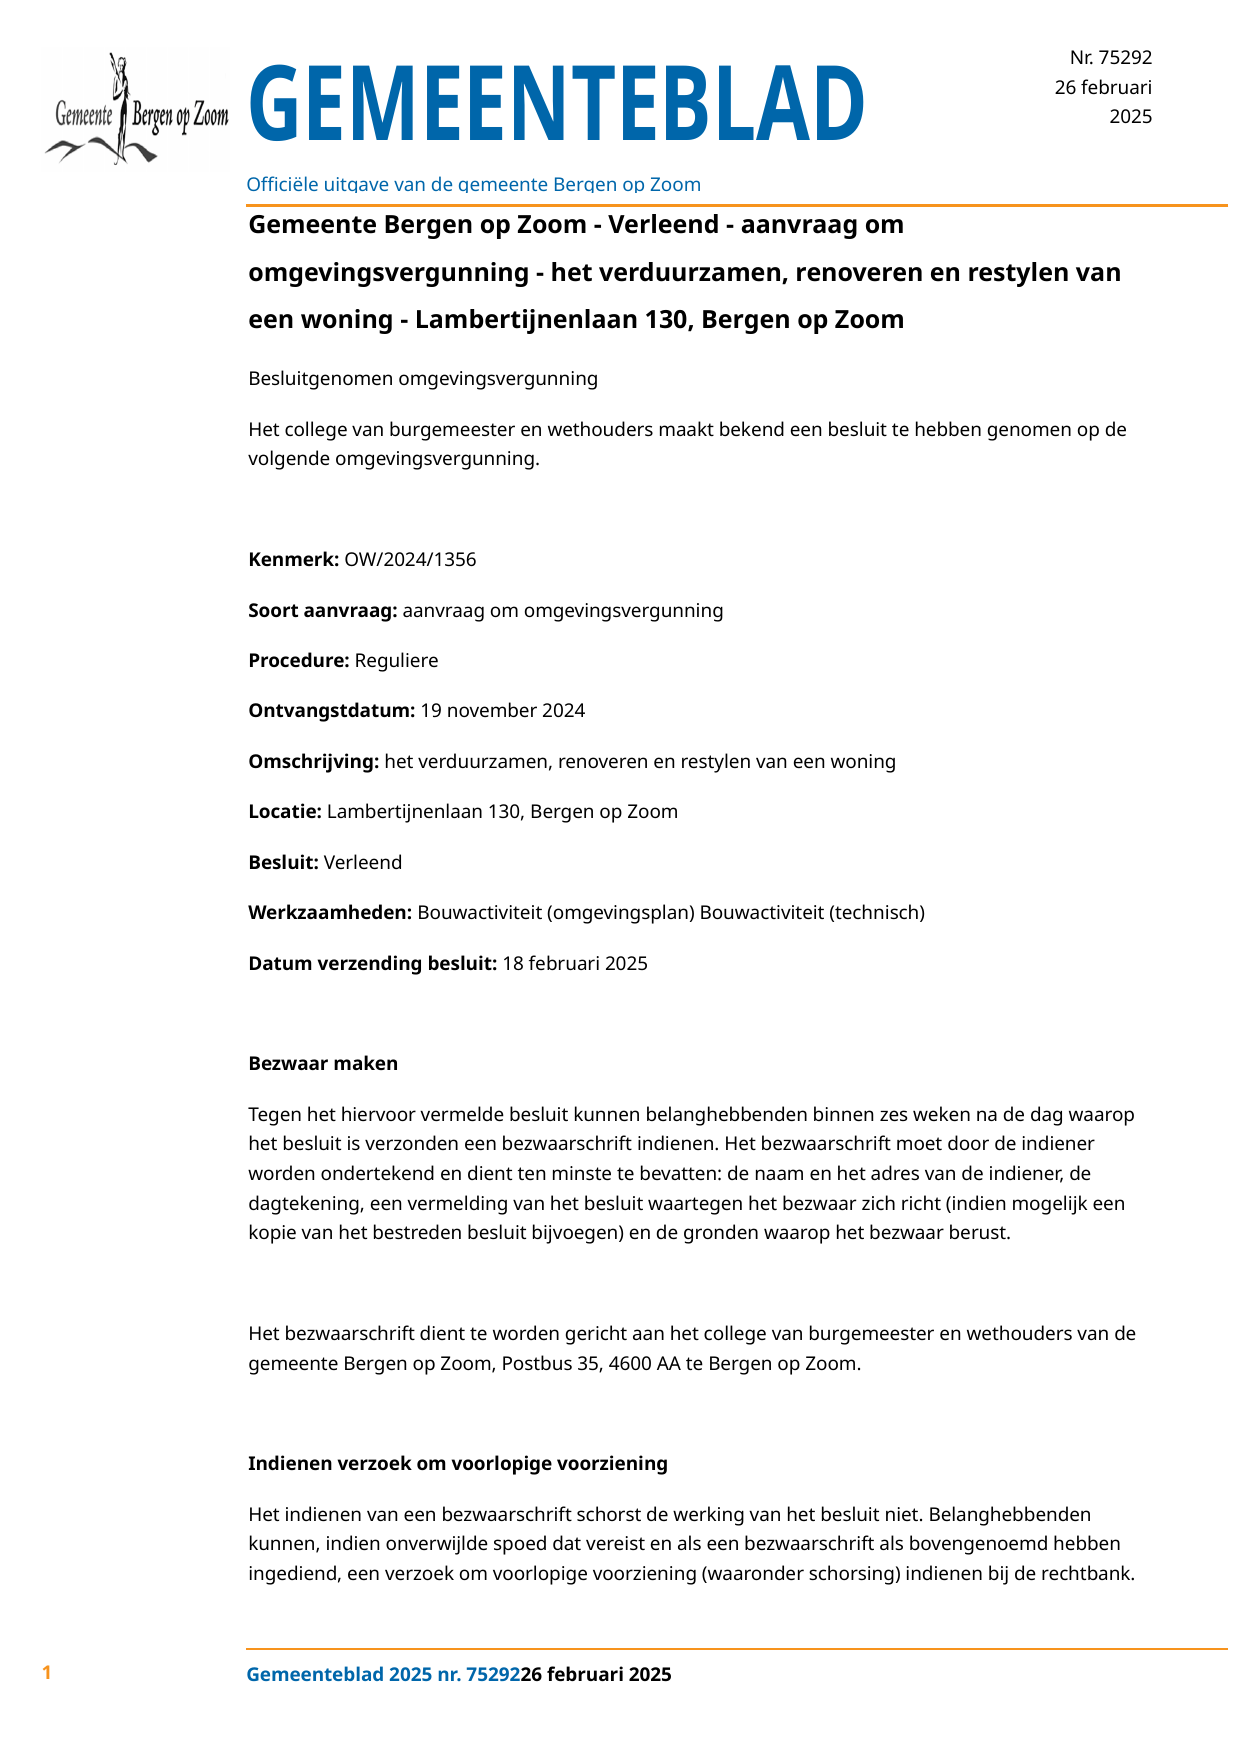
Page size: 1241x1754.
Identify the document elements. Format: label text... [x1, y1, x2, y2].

text Besluit: Verleend [248, 849, 1152, 874]
text Kenmerk: OW/2024/1356 [248, 546, 1152, 572]
picture [41, 47, 231, 172]
text Omschrijving: het verduurzamen, renoveren en restylen van een woning [248, 748, 1152, 774]
text Het college van burgemeester en wethouders maakt bekend een besluit te hebben genomen op de volgende omgevingsvergunning. [248, 416, 1152, 471]
text Indienen verzoek om voorlopige voorziening [248, 1451, 1152, 1476]
text Gemeente Bergen op Zoom - Verleend - aanvraag om omgevingsvergunning - het verduurzamen, renoveren en restylen van een woning - Lambertijnenlaan 130, Bergen op Zoom [248, 207, 1152, 336]
text Ontvangstdatum: 19 november 2024 [248, 698, 1152, 723]
text Het bezwaarschrift dient te worden gericht aan het college van burgemeester en wethouders van de gemeente Bergen op Zoom, Postbus 35, 4600 AA te Bergen op Zoom. [248, 1320, 1152, 1375]
text Besluitgenomen omgevingsvergunning [248, 366, 1152, 391]
text Soort aanvraag: aanvraag om omgevingsvergunning [248, 597, 1152, 622]
text Bezwaar maken [248, 1051, 1152, 1076]
text Tegen het hiervoor vermelde besluit kunnen belanghebbenden binnen zes weken na de dag waarop het besluit is verzonden een bezwaarschrift indienen. Het bezwaarschrift moet door de indiener worden ondertekend en dient ten minste te bevatten: de naam en het adres van de indiener, de dagtekening, een vermelding van het besluit waartegen het bezwaar zich richt (indien mogelijk een kopie van het bestreden besluit bijvoegen) en de gronden waarop het bezwaar berust. [248, 1101, 1152, 1245]
text Procedure: Reguliere [248, 647, 1152, 673]
text Datum verzending besluit: 18 februari 2025 [248, 950, 1152, 975]
text Werkzaamheden: Bouwactiviteit (omgevingsplan) Bouwactiviteit (technisch) [248, 899, 1152, 925]
text Het indienen van een bezwaarschrift schorst de werking van het besluit niet. Belanghebbenden kunnen, indien onverwijlde spoed dat vereist en als een bezwaarschrift als bovengenoemd hebben ingediend, een verzoek om voorlopige voorziening (waaronder schorsing) indienen bij de rechtbank. [248, 1501, 1152, 1586]
text Locatie: Lambertijnenlaan 130, Bergen op Zoom [248, 798, 1152, 824]
